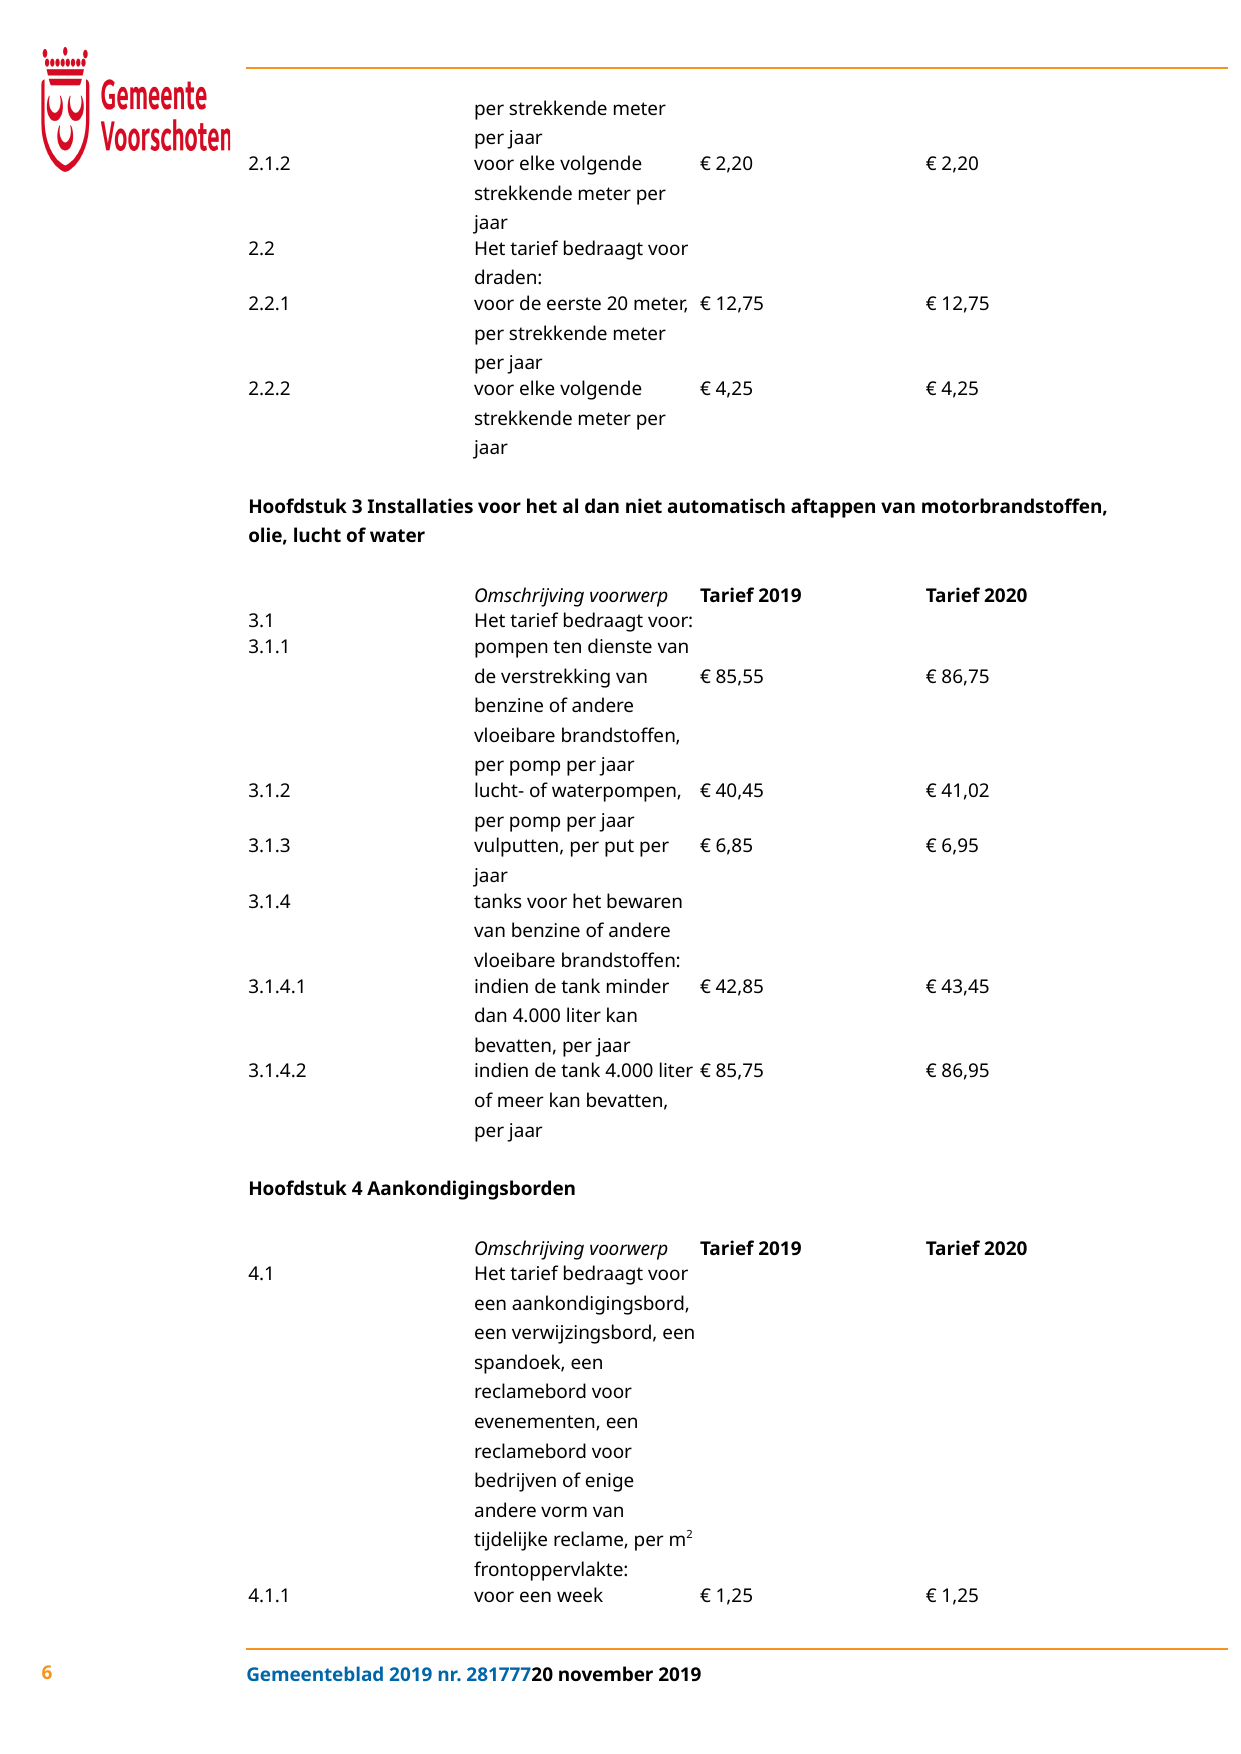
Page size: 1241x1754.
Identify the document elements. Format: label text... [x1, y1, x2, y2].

text Hoofdstuk 4 Aankondigingsborden [248, 1175, 1152, 1201]
table_cell 2.2.1 [248, 290, 474, 375]
table_cell [700, 1260, 926, 1582]
table_cell € 4,25 [700, 375, 926, 460]
table_header [248, 582, 474, 607]
table_cell € 41,02 [926, 777, 1152, 833]
table_cell [700, 235, 926, 290]
table_cell tanks voor het bewaren van benzine of andere vloeibare brandstoffen: [474, 888, 700, 973]
table_cell Het tarief bedraagt voor draden: [474, 235, 700, 290]
table_cell [926, 1260, 1152, 1582]
table_cell € 6,85 [700, 833, 926, 888]
table_cell [926, 608, 1152, 633]
table_header Tarief 2020 [926, 582, 1152, 607]
table_cell € 86,75 [926, 633, 1152, 777]
table_cell [248, 95, 474, 150]
table_cell 2.2.2 [248, 375, 474, 460]
table_cell 2.2 [248, 235, 474, 290]
table_cell € 40,45 [700, 777, 926, 833]
table_cell 4.1.1 [248, 1582, 474, 1608]
table_cell € 1,25 [700, 1582, 926, 1608]
table_cell [700, 888, 926, 973]
table_cell € 4,25 [926, 375, 1152, 460]
table_cell € 12,75 [926, 290, 1152, 375]
table_cell 3.1 [248, 608, 474, 633]
table_header Tarief 2019 [700, 1235, 926, 1260]
table_cell € 6,95 [926, 833, 1152, 888]
table_cell € 12,75 [700, 290, 926, 375]
table_header Tarief 2019 [700, 582, 926, 607]
table_cell [700, 95, 926, 150]
table_cell [926, 888, 1152, 973]
table_cell € 85,55 [700, 633, 926, 777]
table_cell voor een week [474, 1582, 700, 1608]
picture [41, 47, 231, 172]
table_cell voor elke volgende strekkende meter per jaar [474, 150, 700, 235]
table_cell [700, 608, 926, 633]
table_cell € 2,20 [700, 150, 926, 235]
table_header [248, 1235, 474, 1260]
table_cell per strekkende meter per jaar [474, 95, 700, 150]
table_cell 3.1.3 [248, 833, 474, 888]
table_header Tarief 2020 [926, 1235, 1152, 1260]
text Hoofdstuk 3 Installaties voor het al dan niet automatisch aftappen van motorbrandstoffen, olie, lucht of water [248, 493, 1152, 548]
table_cell 4.1 [248, 1260, 474, 1582]
table_cell € 43,45 [926, 973, 1152, 1058]
table_cell Het tarief bedraagt voor: [474, 608, 700, 633]
table_cell € 42,85 [700, 973, 926, 1058]
table_cell € 85,75 [700, 1058, 926, 1143]
table_cell [926, 95, 1152, 150]
table_cell 3.1.1 [248, 633, 474, 777]
table_cell lucht- of waterpompen, per pomp per jaar [474, 777, 700, 833]
table_cell voor de eerste 20 meter, per strekkende meter per jaar [474, 290, 700, 375]
table_cell 3.1.4.1 [248, 973, 474, 1058]
table_cell indien de tank 4.000 liter of meer kan bevatten, per jaar [474, 1058, 700, 1143]
table_cell 3.1.2 [248, 777, 474, 833]
table_cell € 2,20 [926, 150, 1152, 235]
table_cell voor elke volgende strekkende meter per jaar [474, 375, 700, 460]
table_header Omschrijving voorwerp [474, 582, 700, 607]
table_cell 3.1.4.2 [248, 1058, 474, 1143]
table_cell pompen ten dienste van de verstrekking van benzine of andere vloeibare brandstoffen, per pomp per jaar [474, 633, 700, 777]
table_cell indien de tank minder dan 4.000 liter kan bevatten, per jaar [474, 973, 700, 1058]
table_cell € 86,95 [926, 1058, 1152, 1143]
table_header Omschrijving voorwerp [474, 1235, 700, 1260]
table_cell Het tarief bedraagt voor een aankondigingsbord, een verwijzingsbord, een spandoek, een reclamebord voor evenementen, een reclamebord voor bedrijven of enige andere vorm van tijdelijke reclame, per m2 frontoppervlakte: [474, 1260, 700, 1582]
table_cell 3.1.4 [248, 888, 474, 973]
table_cell vulputten, per put per jaar [474, 833, 700, 888]
table_cell € 1,25 [926, 1582, 1152, 1608]
table_cell 2.1.2 [248, 150, 474, 235]
table_cell [926, 235, 1152, 290]
